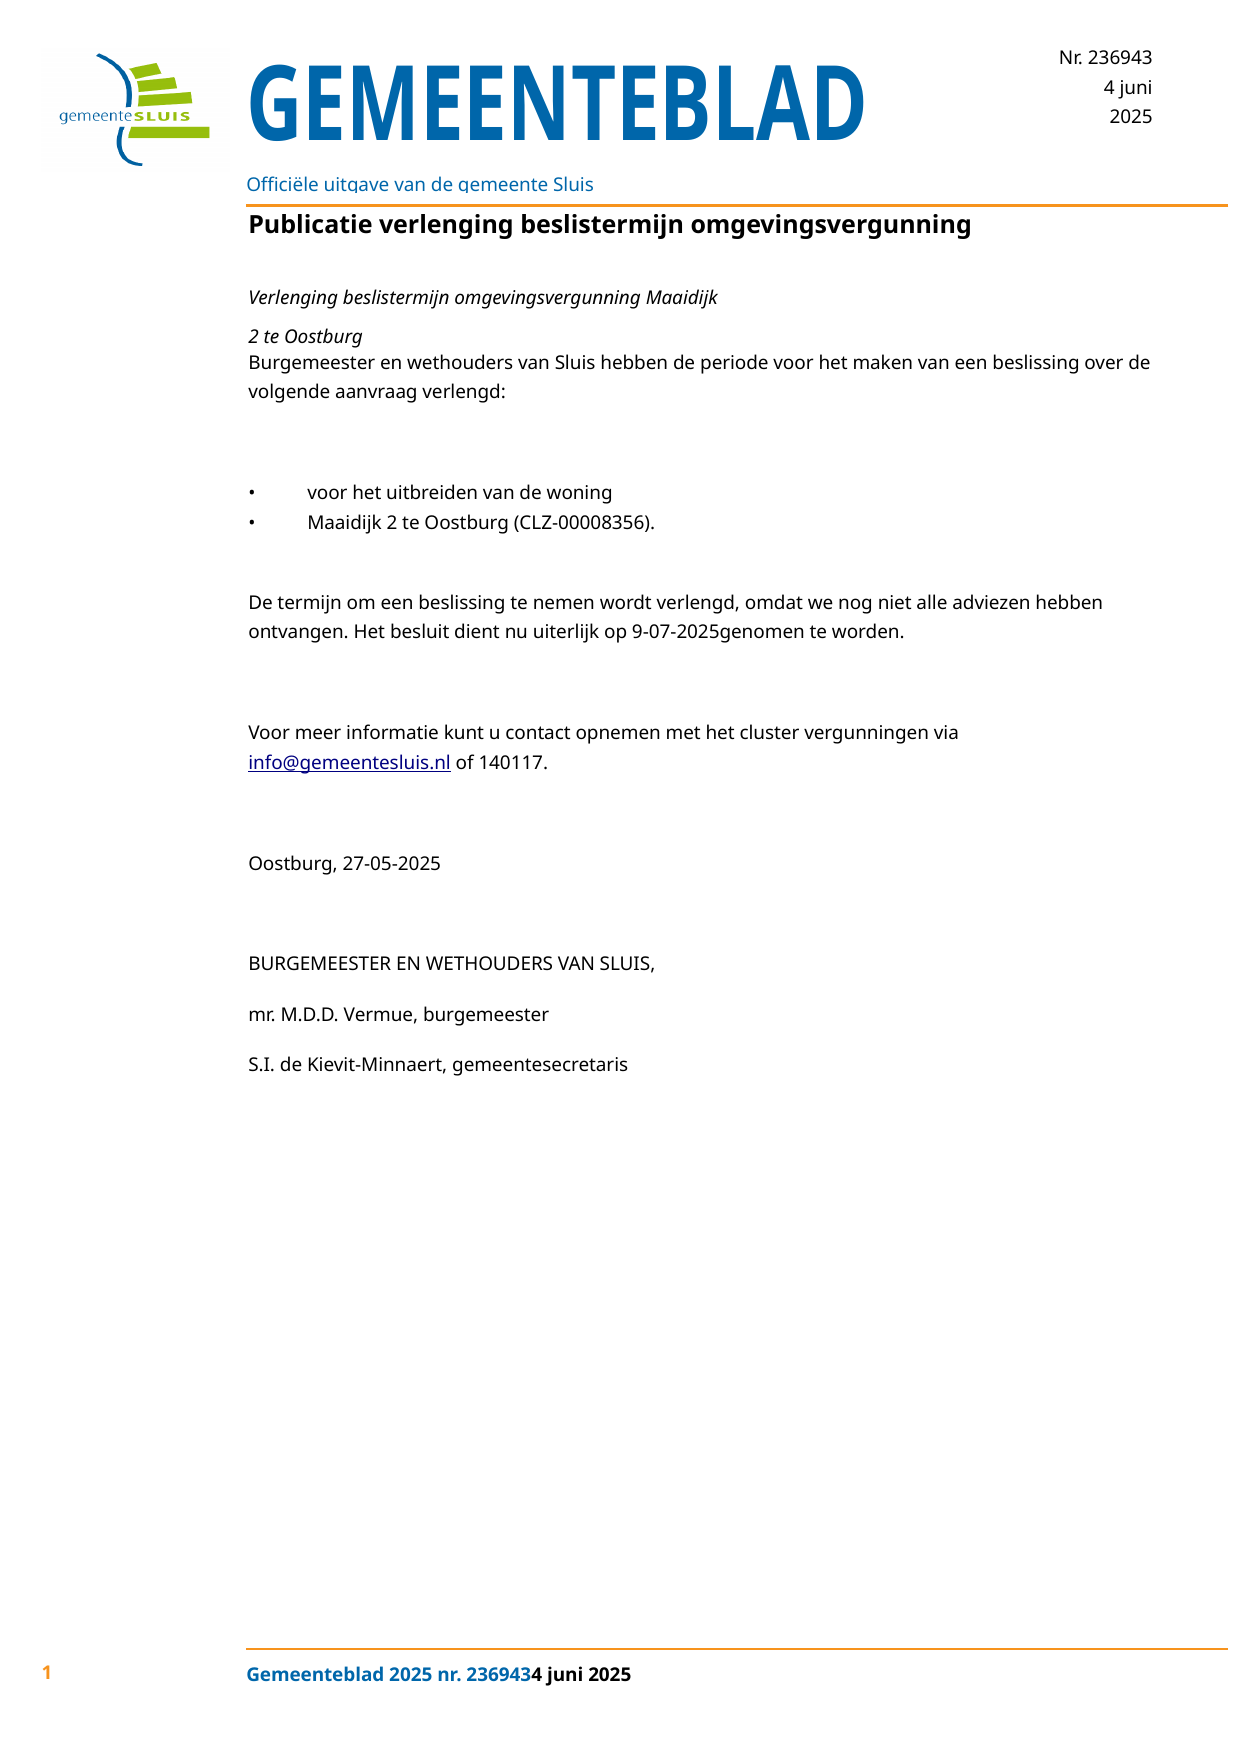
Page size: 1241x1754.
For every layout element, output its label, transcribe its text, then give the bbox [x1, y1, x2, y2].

text mr. M.D.D. Vermue, burgemeester [248, 1001, 1152, 1027]
text Oostburg, 27-05-2025 [248, 850, 1152, 875]
text S.I. de Kievit-Minnaert, gemeentesecretaris [248, 1051, 1152, 1077]
text Burgemeester en wethouders van Sluis hebben de periode voor het maken van een beslissing over de volgende aanvraag verlengd: [248, 349, 1152, 404]
list Maaidijk 2 te Oostburg (CLZ-00008356). [248, 509, 1152, 534]
text De termijn om een beslissing te nemen wordt verlengd, omdat we nog niet alle adviezen hebben ontvangen. Het besluit dient nu uiterlijk op 9-07-2025genomen te worden. [248, 589, 1152, 644]
list voor het uitbreiden van de woning [248, 479, 1152, 505]
text Publicatie verlenging beslistermijn omgevingsvergunning [248, 207, 1152, 241]
text BURGEMEESTER EN WETHOUDERS VAN SLUIS, [248, 951, 1152, 976]
text Verlenging beslistermijn omgevingsvergunning Maaidijk [248, 284, 1152, 309]
text Voor meer informatie kunt u contact opnemen met het cluster vergunningen via info@gemeentesluis.nl of 140117. [248, 719, 1152, 774]
text 2 te Oostburg [248, 323, 1152, 349]
picture [41, 47, 231, 172]
